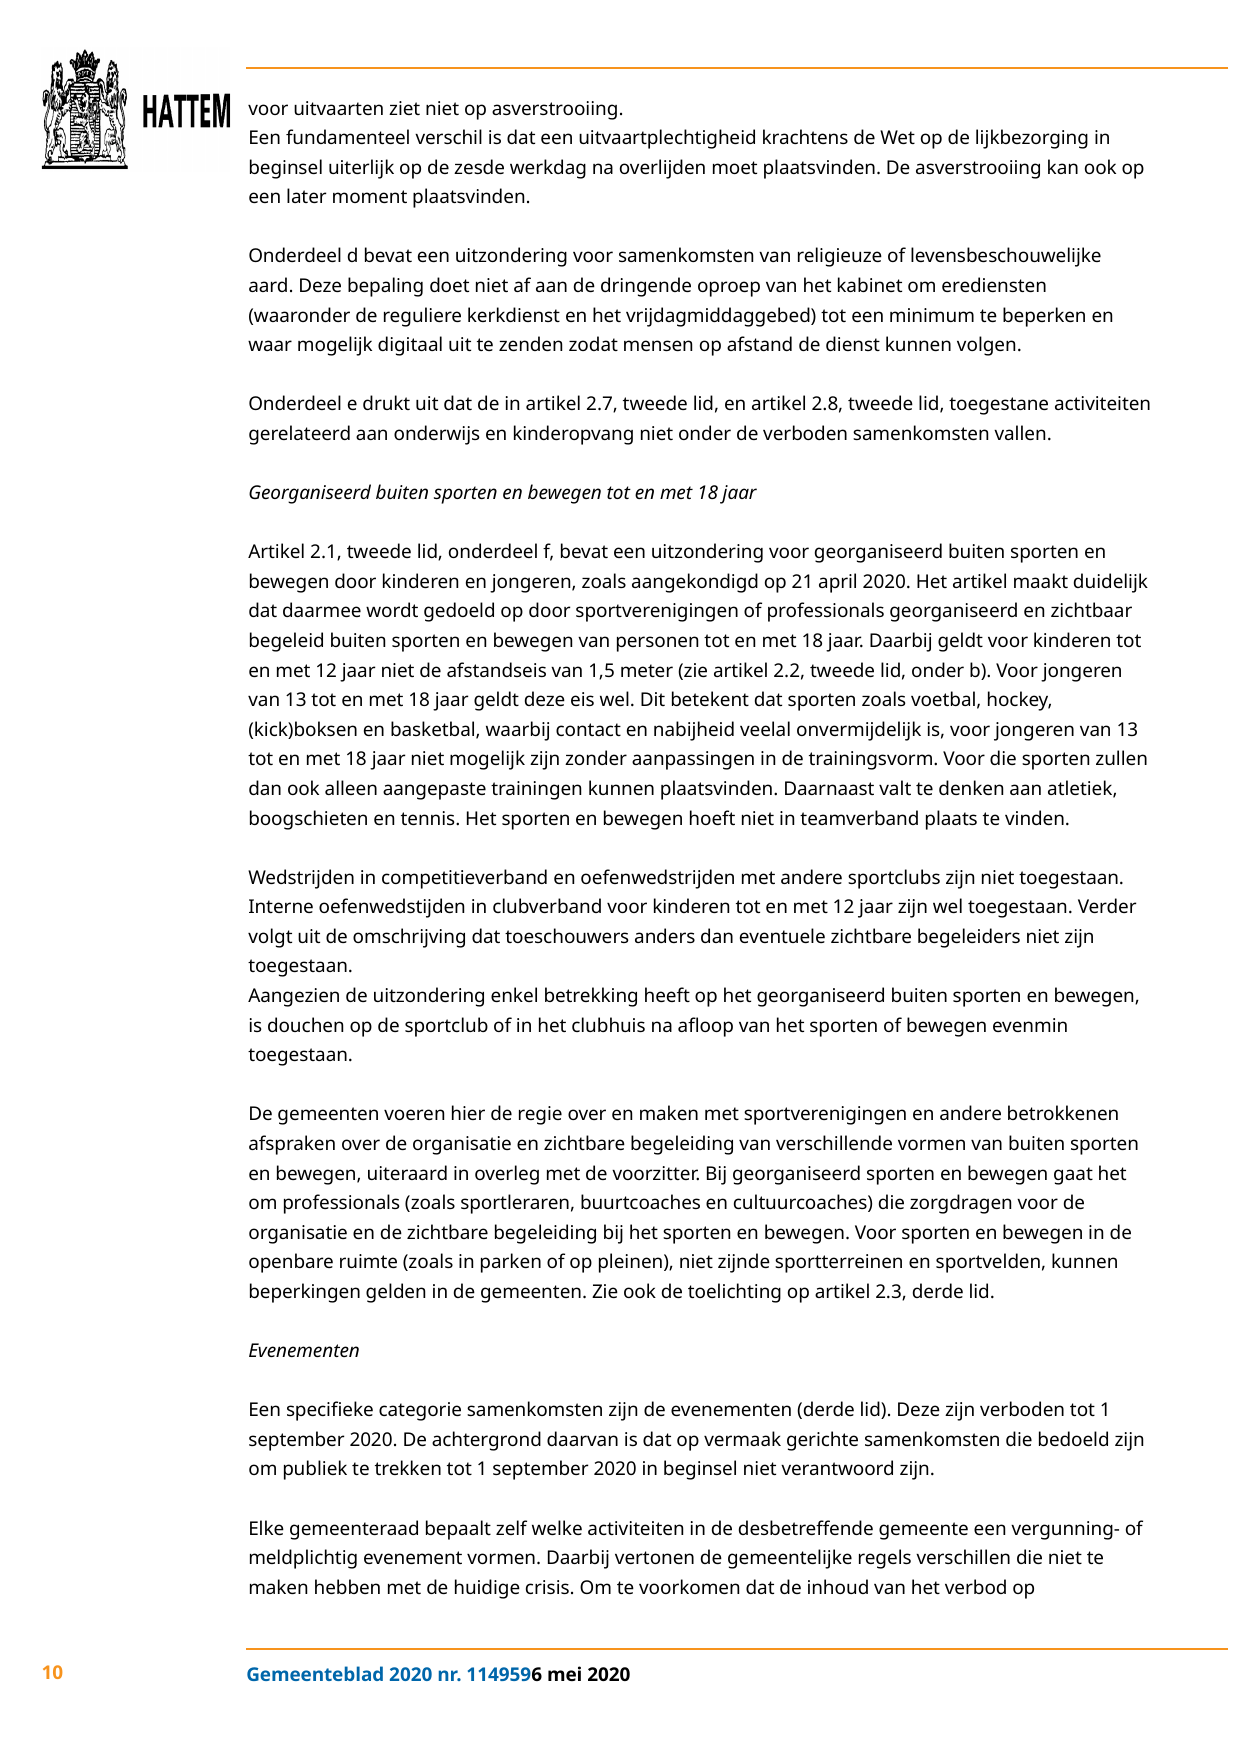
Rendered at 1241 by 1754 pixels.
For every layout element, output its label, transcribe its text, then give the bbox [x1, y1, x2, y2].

text De gemeenten voeren hier de regie over en maken met sportverenigingen en andere betrokkenen afspraken over de organisatie en zichtbare begeleiding van verschillende vormen van buiten sporten en bewegen, uiteraard in overleg met de voorzitter. Bij georganiseerd sporten en bewegen gaat het om professionals (zoals sportleraren, buurtcoaches en cultuurcoaches) die zorgdragen voor de organisatie en de zichtbare begeleiding bij het sporten en bewegen. Voor sporten en bewegen in de openbare ruimte (zoals in parken of op pleinen), niet zijnde sportterreinen en sportvelden, kunnen beperkingen gelden in de gemeenten. Zie ook de toelichting op artikel 2.3, derde lid. [248, 1101, 1152, 1304]
text Wedstrijden in competitieverband en oefenwedstrijden met andere sportclubs zijn niet toegestaan. Interne oefenwedstijden in clubverband voor kinderen tot en met 12 jaar zijn wel toegestaan. Verder volgt uit de omschrijving dat toeschouwers anders dan eventuele zichtbare begeleiders niet zijn toegestaan. [248, 864, 1152, 978]
text Onderdeel e drukt uit dat de in artikel 2.7, tweede lid, en artikel 2.8, tweede lid, toegestane activiteiten gerelateerd aan onderwijs en kinderopvang niet onder de verboden samenkomsten vallen. [248, 391, 1152, 446]
text Georganiseerd buiten sporten en bewegen tot en met 18 jaar [248, 479, 1152, 505]
text Onderdeel d bevat een uitzondering voor samenkomsten van religieuze of levensbeschouwelijke aard. Deze bepaling doet niet af aan de dringende oproep van het kabinet om erediensten (waaronder de reguliere kerkdienst en het vrijdagmiddaggebed) tot een minimum te beperken en waar mogelijk digitaal uit te zenden zodat mensen op afstand de dienst kunnen volgen. [248, 243, 1152, 357]
text Artikel 2.1, tweede lid, onderdeel f, bevat een uitzondering voor georganiseerd buiten sporten en bewegen door kinderen en jongeren, zoals aangekondigd op 21 april 2020. Het artikel maakt duidelijk dat daarmee wordt gedoeld op door sportverenigingen of professionals georganiseerd en zichtbaar begeleid buiten sporten en bewegen van personen tot en met 18 jaar. Daarbij geldt voor kinderen tot en met 12 jaar niet de afstandseis van 1,5 meter (zie artikel 2.2, tweede lid, onder b). Voor jongeren van 13 tot en met 18 jaar geldt deze eis wel. Dit betekent dat sporten zoals voetbal, hockey, (kick)boksen en basketbal, waarbij contact en nabijheid veelal onvermijdelijk is, voor jongeren van 13 tot en met 18 jaar niet mogelijk zijn zonder aanpassingen in de trainingsvorm. Voor die sporten zullen dan ook alleen aangepaste trainingen kunnen plaatsvinden. Daarnaast valt te denken aan atletiek, boogschieten en tennis. Het sporten en bewegen hoeft niet in teamverband plaats te vinden. [248, 538, 1152, 831]
text Een specifieke categorie samenkomsten zijn de evenementen (derde lid). Deze zijn verboden tot 1 september 2020. De achtergrond daarvan is dat op vermaak gerichte samenkomsten die bedoeld zijn om publiek te trekken tot 1 september 2020 in beginsel niet verantwoord zijn. [248, 1396, 1152, 1481]
text Aangezien de uitzondering enkel betrekking heeft op het georganiseerd buiten sporten en bewegen, is douchen op de sportclub of in het clubhuis na afloop van het sporten of bewegen evenmin toegestaan. [248, 982, 1152, 1067]
text Een fundamenteel verschil is dat een uitvaartplechtigheid krachtens de Wet op de lijkbezorging in beginsel uiterlijk op de zesde werkdag na overlijden moet plaatsvinden. De asverstrooiing kan ook op een later moment plaatsvinden. [248, 124, 1152, 209]
text Evenementen [248, 1337, 1152, 1363]
picture [41, 47, 231, 172]
text voor uitvaarten ziet niet op asverstrooiing. [248, 95, 1152, 121]
text Elke gemeenteraad bepaalt zelf welke activiteiten in de desbetreffende gemeente een vergunning- of meldplichtig evenement vormen. Daarbij vertonen de gemeentelijke regels verschillen die niet te maken hebben met de huidige crisis. Om te voorkomen dat de inhoud van het verbod op [248, 1515, 1152, 1600]
